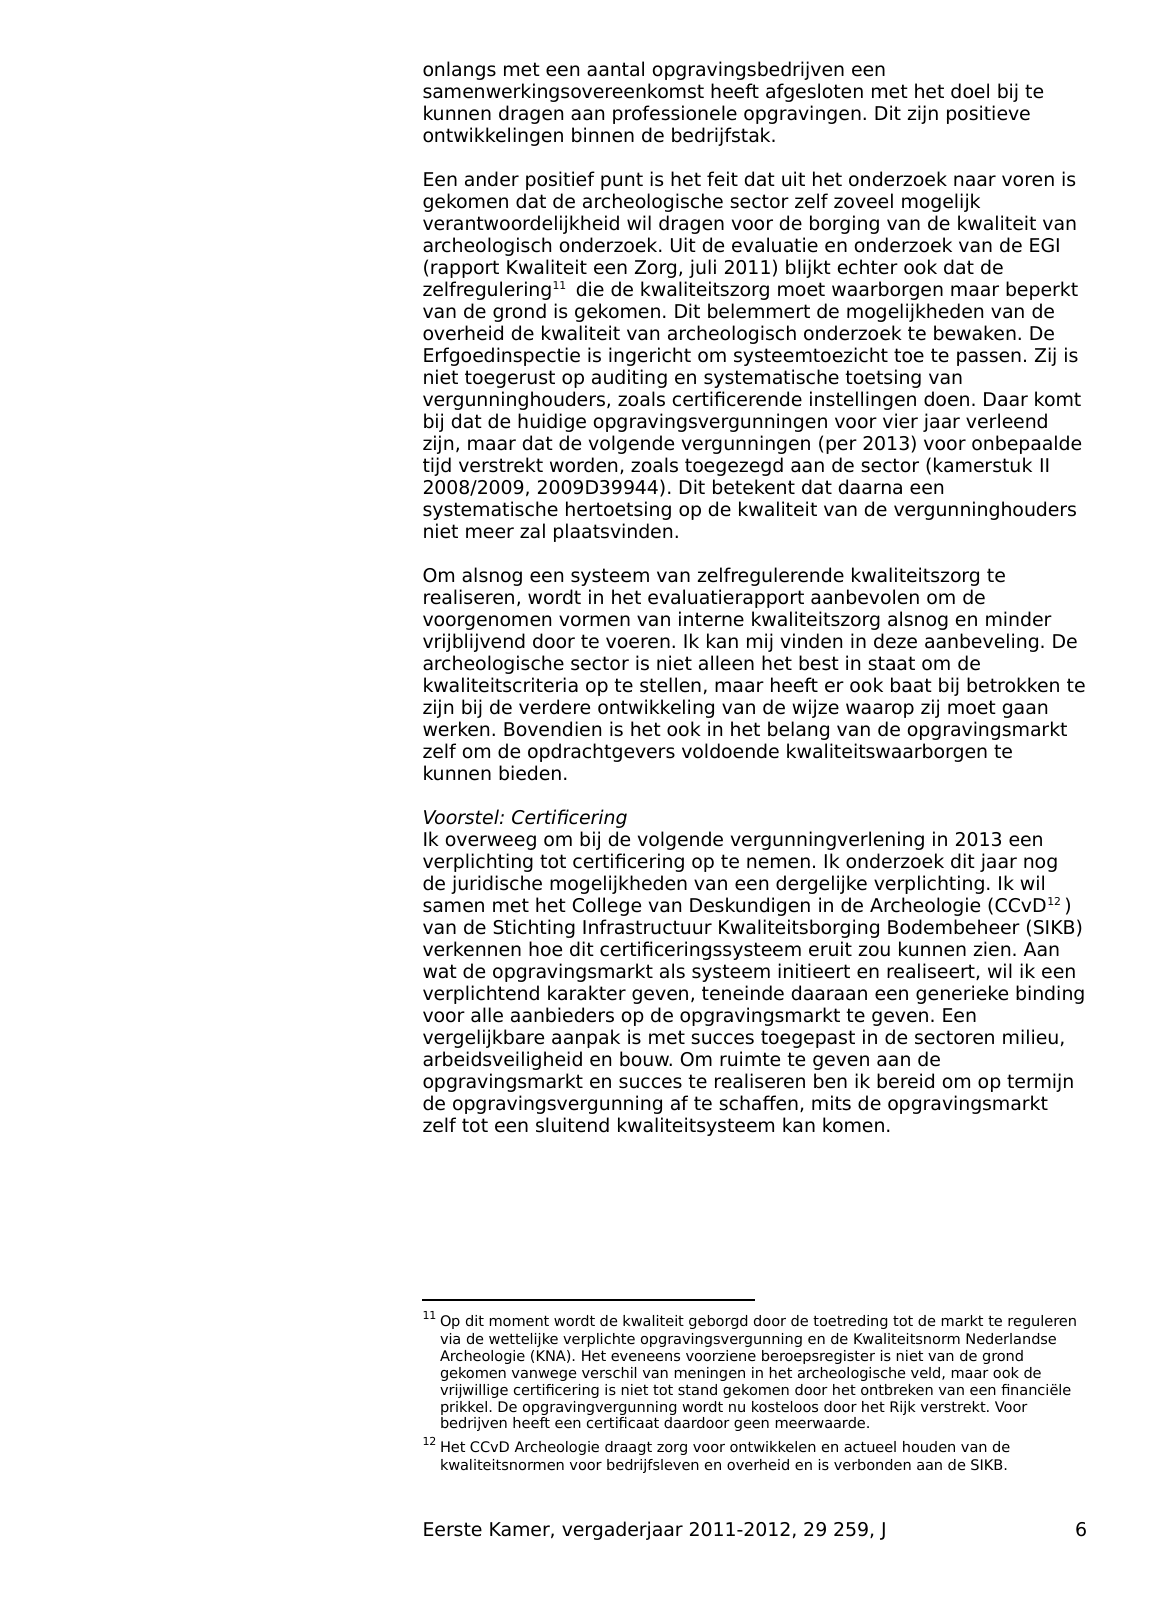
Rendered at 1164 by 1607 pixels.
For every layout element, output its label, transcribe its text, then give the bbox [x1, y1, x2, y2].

text Een ander positief punt is het feit dat uit het onderzoek naar voren is gekomen dat de archeologische sector zelf zoveel mogelijk verantwoordelijkheid wil dragen voor de borging van de kwaliteit van archeologisch onderzoek. Uit de evaluatie en onderzoek van de EGI (rapport Kwaliteit een Zorg, juli 2011) blijkt echter ook dat de zelfregulering die de kwaliteitszorg moet waarborgen maar beperkt van de grond is gekomen. Dit belemmert de mogelijkheden van de overheid de kwaliteit van archeologisch onderzoek te bewaken. De Erfgoedinspectie is ingericht om systeemtoezicht toe te passen. Zij is niet toegerust op auditing en systematische toetsing van vergunninghouders, zoals certificerende instellingen doen. Daar komt bij dat de huidige opgravingsvergunningen voor vier jaar verleend zijn, maar dat de volgende vergunningen (per 2013) voor onbepaalde tijd verstrekt worden, zoals toegezegd aan de sector (kamerstuk II 2008/2009, 2009D39944). Dit betekent dat daarna een systematische hertoetsing op de kwaliteit van de vergunninghouders niet meer zal plaatsvinden. [422, 169, 1087, 543]
text Ik overweeg om bij de volgende vergunningverlening in 2013 een verplichting tot certificering op te nemen. Ik onderzoek dit jaar nog de juridische mogelijkheden van een dergelijke verplichting. Ik wil samen met het College van Deskundigen in de Archeologie (CCvD) van de Stichting Infrastructuur Kwaliteitsborging Bodembeheer (SIKB) verkennen hoe dit certificeringssysteem eruit zou kunnen zien. Aan wat de opgravingsmarkt als systeem initieert en realiseert, wil ik een verplichtend karakter geven, teneinde daaraan een generieke binding voor alle aanbieders op de opgravingsmarkt te geven. Een vergelijkbare aanpak is met succes toegepast in de sectoren milieu, arbeidsveiligheid en bouw. Om ruimte te geven aan de opgravingsmarkt en succes te realiseren ben ik bereid om op termijn de opgravingsvergunning af te schaffen, mits de opgravingsmarkt zelf tot een sluitend kwaliteitsysteem kan komen. [422, 829, 1087, 1137]
text Om alsnog een systeem van zelfregulerende kwaliteitszorg te realiseren, wordt in het evaluatierapport aanbevolen om de voorgenomen vormen van interne kwaliteitszorg alsnog en minder vrijblijvend door te voeren. Ik kan mij vinden in deze aanbeveling. De archeologische sector is niet alleen het best in staat om de kwaliteitscriteria op te stellen, maar heeft er ook baat bij betrokken te zijn bij de verdere ontwikkeling van de wijze waarop zij moet gaan werken. Bovendien is het ook in het belang van de opgravingsmarkt zelf om de opdrachtgevers voldoende kwaliteitswaarborgen te kunnen bieden. [422, 565, 1087, 785]
text Het CCvD Archeologie draagt zorg voor ontwikkelen en actueel houden van de kwaliteitsnormen voor bedrijfsleven en overheid en is verbonden aan de SIKB. [422, 1435, 1087, 1474]
subtitle Voorstel: Certificering [422, 807, 1087, 829]
text Op dit moment wordt de kwaliteit geborgd door de toetreding tot de markt te reguleren via de wettelijke verplichte opgravingsvergunning en de Kwaliteitsnorm Nederlandse Archeologie (KNA). Het eveneens voorziene beroepsregister is niet van de grond gekomen vanwege verschil van meningen in het archeologische veld, maar ook de vrijwillige certificering is niet tot stand gekomen door het ontbreken van een financiële prikkel. De opgravingvergunning wordt nu kosteloos door het Rijk verstrekt. Voor bedrijven heeft een certificaat daardoor geen meerwaarde. [422, 1309, 1087, 1432]
text onlangs met een aantal opgravingsbedrijven een samenwerkingsovereenkomst heeft afgesloten met het doel bij te kunnen dragen aan professionele opgravingen. Dit zijn positieve ontwikkelingen binnen de bedrijfstak. [422, 59, 1087, 147]
